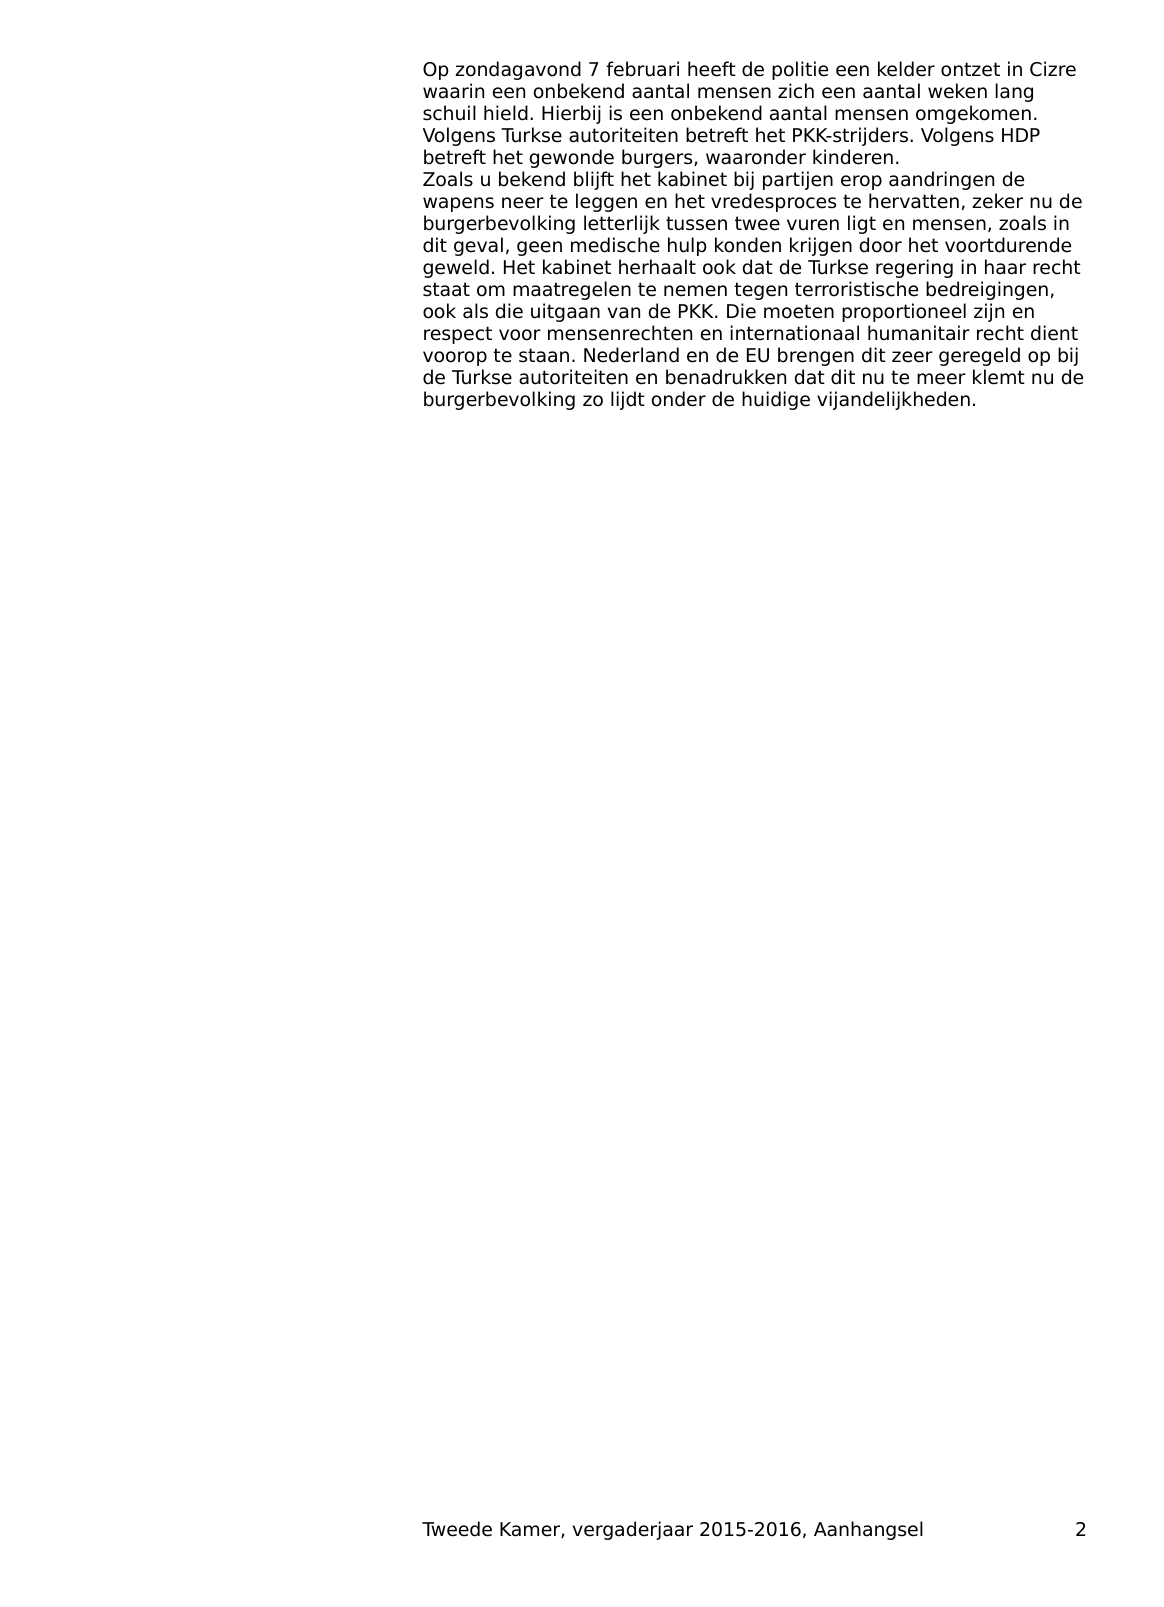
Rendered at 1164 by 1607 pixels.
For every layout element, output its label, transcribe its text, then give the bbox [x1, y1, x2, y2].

text Op zondagavond 7 februari heeft de politie een kelder ontzet in Cizre waarin een onbekend aantal mensen zich een aantal weken lang schuil hield. Hierbij is een onbekend aantal mensen omgekomen. Volgens Turkse autoriteiten betreft het PKK-strijders. Volgens HDP betreft het gewonde burgers, waaronder kinderen. [422, 59, 1087, 169]
text Zoals u bekend blijft het kabinet bij partijen erop aandringen de wapens neer te leggen en het vredesproces te hervatten, zeker nu de burgerbevolking letterlijk tussen twee vuren ligt en mensen, zoals in dit geval, geen medische hulp konden krijgen door het voortdurende geweld. Het kabinet herhaalt ook dat de Turkse regering in haar recht staat om maatregelen te nemen tegen terroristische bedreigingen, ook als die uitgaan van de PKK. Die moeten proportioneel zijn en respect voor mensenrechten en internationaal humanitair recht dient voorop te staan. Nederland en de EU brengen dit zeer geregeld op bij de Turkse autoriteiten en benadrukken dat dit nu te meer klemt nu de burgerbevolking zo lijdt onder de huidige vijandelijkheden. [422, 169, 1087, 411]
